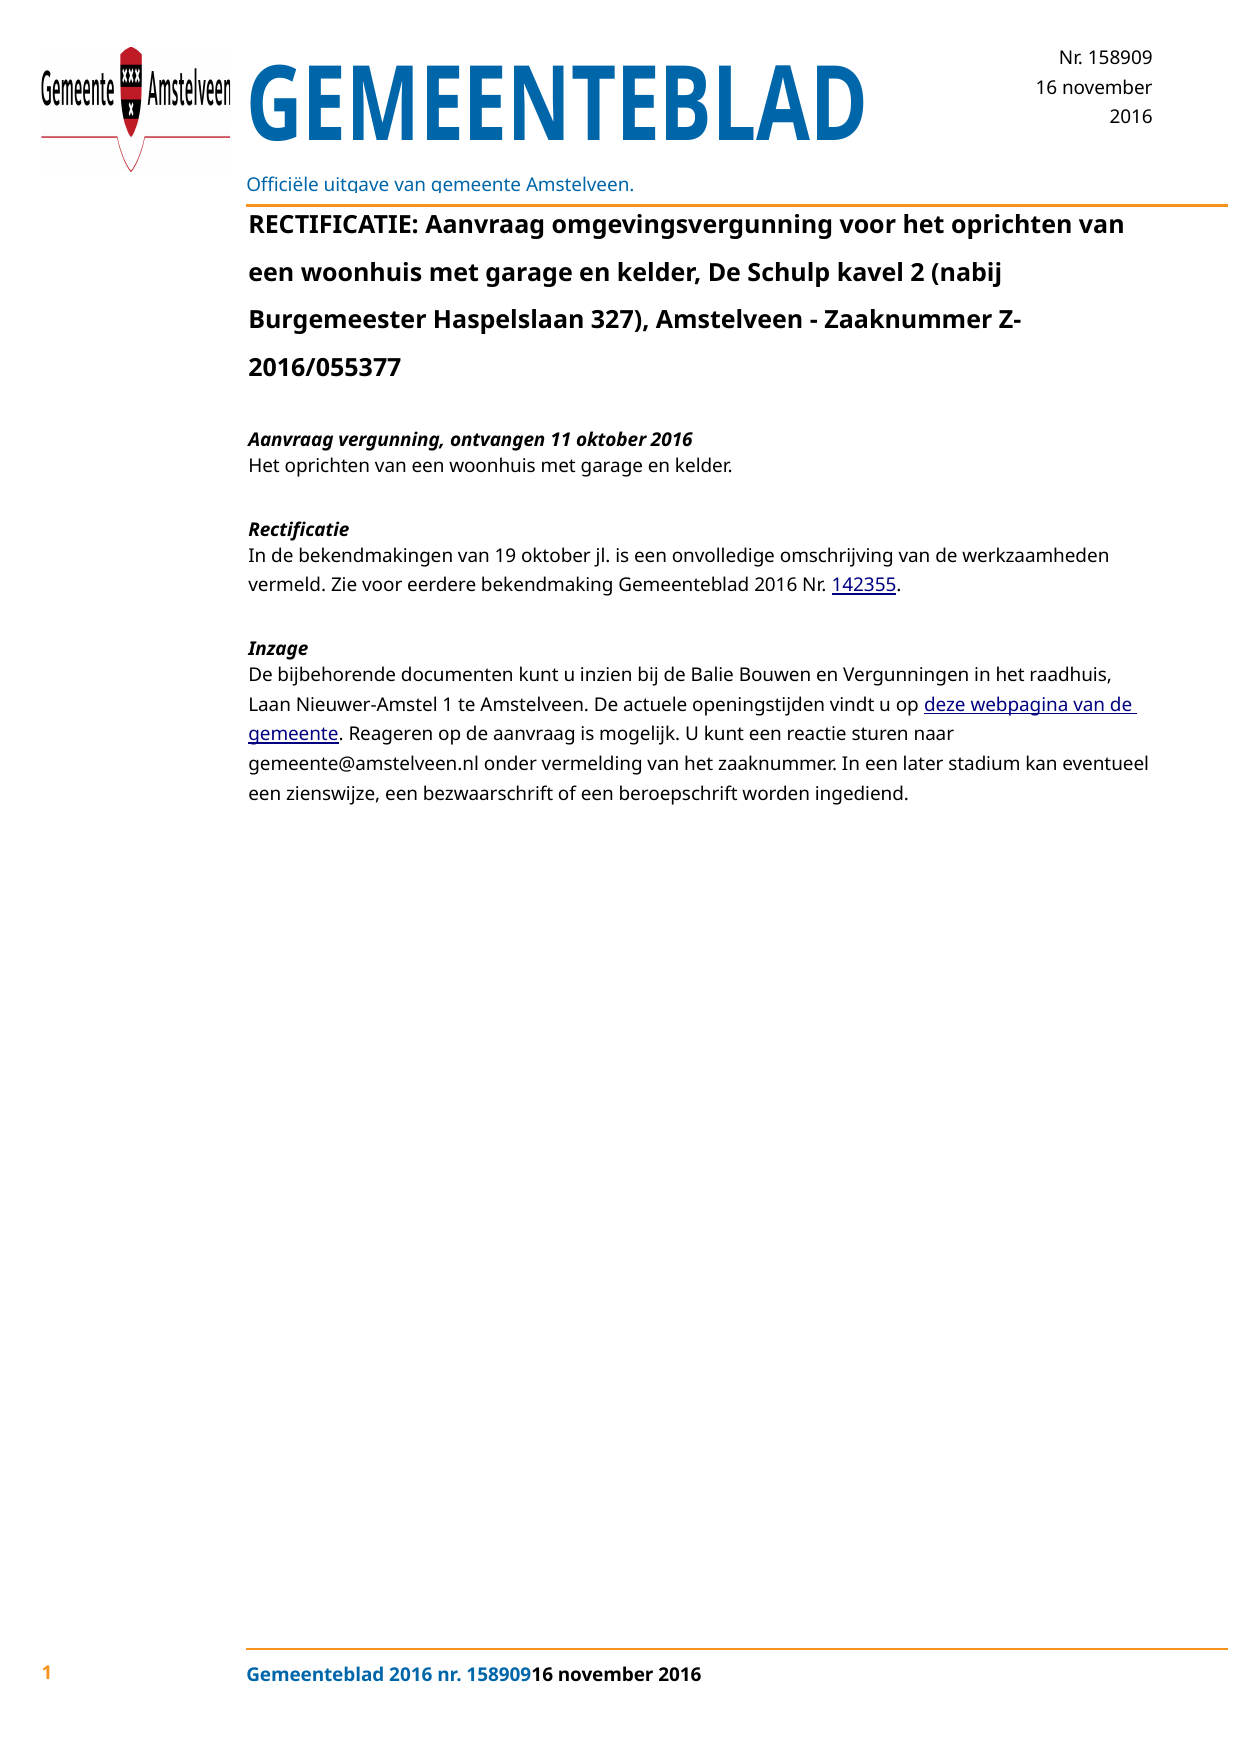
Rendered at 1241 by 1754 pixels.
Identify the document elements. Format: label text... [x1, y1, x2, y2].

text RECTIFICATIE: Aanvraag omgevingsvergunning voor het oprichten van een woonhuis met garage en kelder, De Schulp kavel 2 (nabij Burgemeester Haspelslaan 327), Amstelveen - Zaaknummer Z-2016/055377 [248, 207, 1152, 384]
picture [41, 47, 231, 172]
text Aanvraag vergunning, ontvangen 11 oktober 2016 [248, 427, 1152, 452]
text Het oprichten van een woonhuis met garage en kelder. [248, 452, 1152, 478]
text Rectificatie [248, 516, 1152, 542]
text Inzage [248, 636, 1152, 661]
text De bijbehorende documenten kunt u inzien bij de Balie Bouwen en Vergunningen in het raadhuis, Laan Nieuwer-Amstel 1 te Amstelveen. De actuele openingstijden vindt u op deze webpagina van de gemeente. Reageren op de aanvraag is mogelijk. U kunt een reactie sturen naar gemeente@amstelveen.nl onder vermelding van het zaaknummer. In een later stadium kan eventueel een zienswijze, een bezwaarschrift of een beroepschrift worden ingediend. [248, 661, 1152, 805]
text In de bekendmakingen van 19 oktober jl. is een onvolledige omschrijving van de werkzaamheden vermeld. Zie voor eerdere bekendmaking Gemeenteblad 2016 Nr. 142355. [248, 542, 1152, 597]
